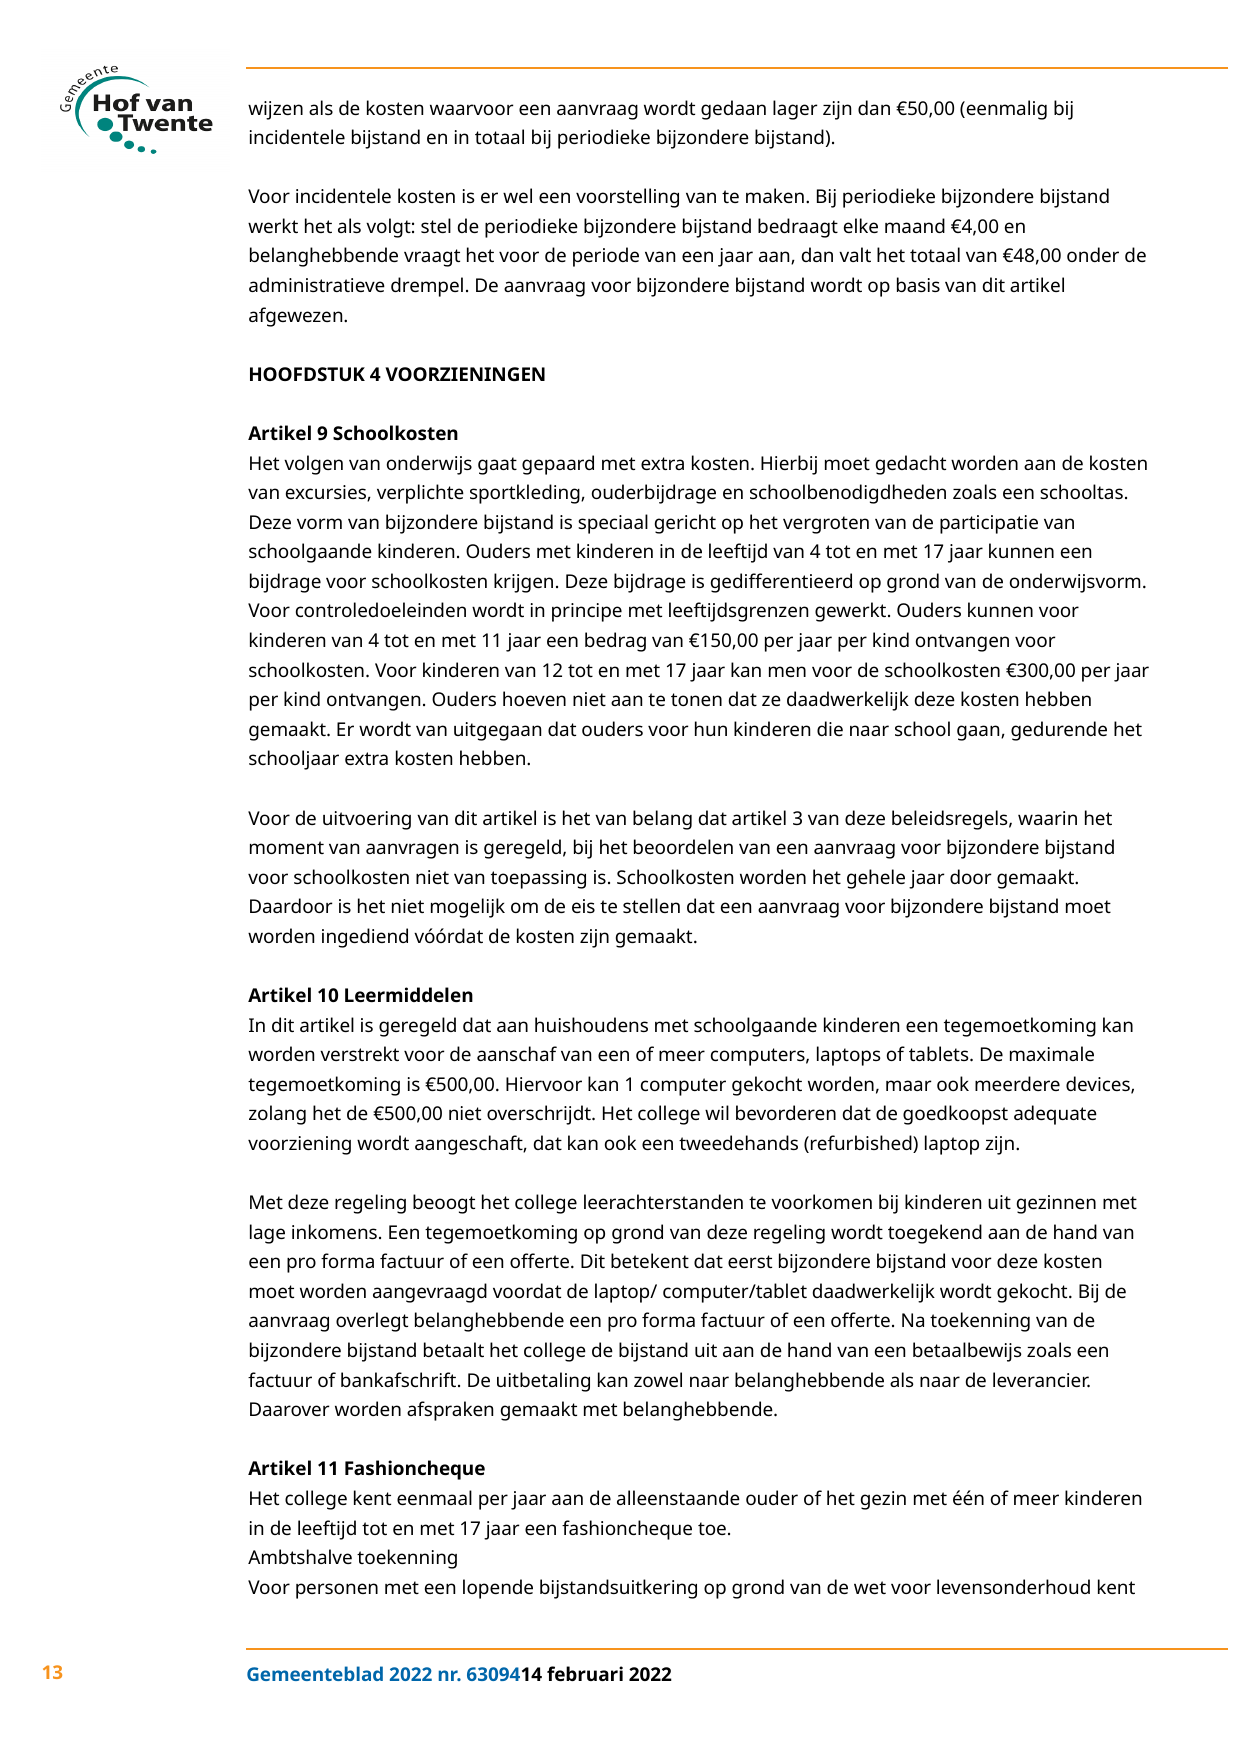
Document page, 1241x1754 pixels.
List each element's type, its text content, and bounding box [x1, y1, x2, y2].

text Artikel 10 Leermiddelen [248, 982, 1152, 1008]
text Artikel 11 Fashioncheque [248, 1456, 1152, 1481]
picture [41, 47, 231, 172]
text HOOFDSTUK 4 VOORZIENINGEN [248, 361, 1152, 387]
text Ambtshalve toekenning [248, 1544, 1152, 1570]
text Artikel 9 Schoolkosten [248, 420, 1152, 446]
text Voor de uitvoering van dit artikel is het van belang dat artikel 3 van deze beleidsregels, waarin het moment van aanvragen is geregeld, bij het beoordelen van een aanvraag voor bijzondere bijstand voor schoolkosten niet van toepassing is. Schoolkosten worden het gehele jaar door gemaakt. Daardoor is het niet mogelijk om de eis te stellen dat een aanvraag voor bijzondere bijstand moet worden ingediend vóórdat de kosten zijn gemaakt. [248, 805, 1152, 949]
text In dit artikel is geregeld dat aan huishoudens met schoolgaande kinderen een tegemoetkoming kan worden verstrekt voor de aanschaf van een of meer computers, laptops of tablets. De maximale tegemoetkoming is €500,00. Hiervoor kan 1 computer gekocht worden, maar ook meerdere devices, zolang het de €500,00 niet overschrijdt. Het college wil bevorderen dat de goedkoopst adequate voorziening wordt aangeschaft, dat kan ook een tweedehands (refurbished) laptop zijn. [248, 1012, 1152, 1156]
text Voor personen met een lopende bijstandsuitkering op grond van de wet voor levensonderhoud kent [248, 1574, 1152, 1600]
text Met deze regeling beoogt het college leerachterstanden te voorkomen bij kinderen uit gezinnen met lage inkomens. Een tegemoetkoming op grond van deze regeling wordt toegekend aan de hand van een pro forma factuur of een offerte. Dit betekent dat eerst bijzondere bijstand voor deze kosten moet worden aangevraagd voordat de laptop/ computer/tablet daadwerkelijk wordt gekocht. Bij de aanvraag overlegt belanghebbende een pro forma factuur of een offerte. Na toekenning van de bijzondere bijstand betaalt het college de bijstand uit aan de hand van een betaalbewijs zoals een factuur of bankafschrift. De uitbetaling kan zowel naar belanghebbende als naar de leverancier. Daarover worden afspraken gemaakt met belanghebbende. [248, 1189, 1152, 1422]
text Het volgen van onderwijs gaat gepaard met extra kosten. Hierbij moet gedacht worden aan de kosten van excursies, verplichte sportkleding, ouderbijdrage en schoolbenodigdheden zoals een schooltas. Deze vorm van bijzondere bijstand is speciaal gericht op het vergroten van de participatie van schoolgaande kinderen. Ouders met kinderen in de leeftijd van 4 tot en met 17 jaar kunnen een bijdrage voor schoolkosten krijgen. Deze bijdrage is gedifferentieerd op grond van de onderwijsvorm. Voor controledoeleinden wordt in principe met leeftijdsgrenzen gewerkt. Ouders kunnen voor kinderen van 4 tot en met 11 jaar een bedrag van €150,00 per jaar per kind ontvangen voor schoolkosten. Voor kinderen van 12 tot en met 17 jaar kan men voor de schoolkosten €300,00 per jaar per kind ontvangen. Ouders hoeven niet aan te tonen dat ze daadwerkelijk deze kosten hebben gemaakt. Er wordt van uitgegaan dat ouders voor hun kinderen die naar school gaan, gedurende het schooljaar extra kosten hebben. [248, 450, 1152, 771]
text wijzen als de kosten waarvoor een aanvraag wordt gedaan lager zijn dan €50,00 (eenmalig bij incidentele bijstand en in totaal bij periodieke bijzondere bijstand). [248, 95, 1152, 150]
text Het college kent eenmaal per jaar aan de alleenstaande ouder of het gezin met één of meer kinderen in de leeftijd tot en met 17 jaar een fashioncheque toe. [248, 1485, 1152, 1541]
text Voor incidentele kosten is er wel een voorstelling van te maken. Bij periodieke bijzondere bijstand werkt het als volgt: stel de periodieke bijzondere bijstand bedraagt elke maand €4,00 en belanghebbende vraagt het voor de periode van een jaar aan, dan valt het totaal van €48,00 onder de administratieve drempel. De aanvraag voor bijzondere bijstand wordt op basis van dit artikel afgewezen. [248, 183, 1152, 328]
